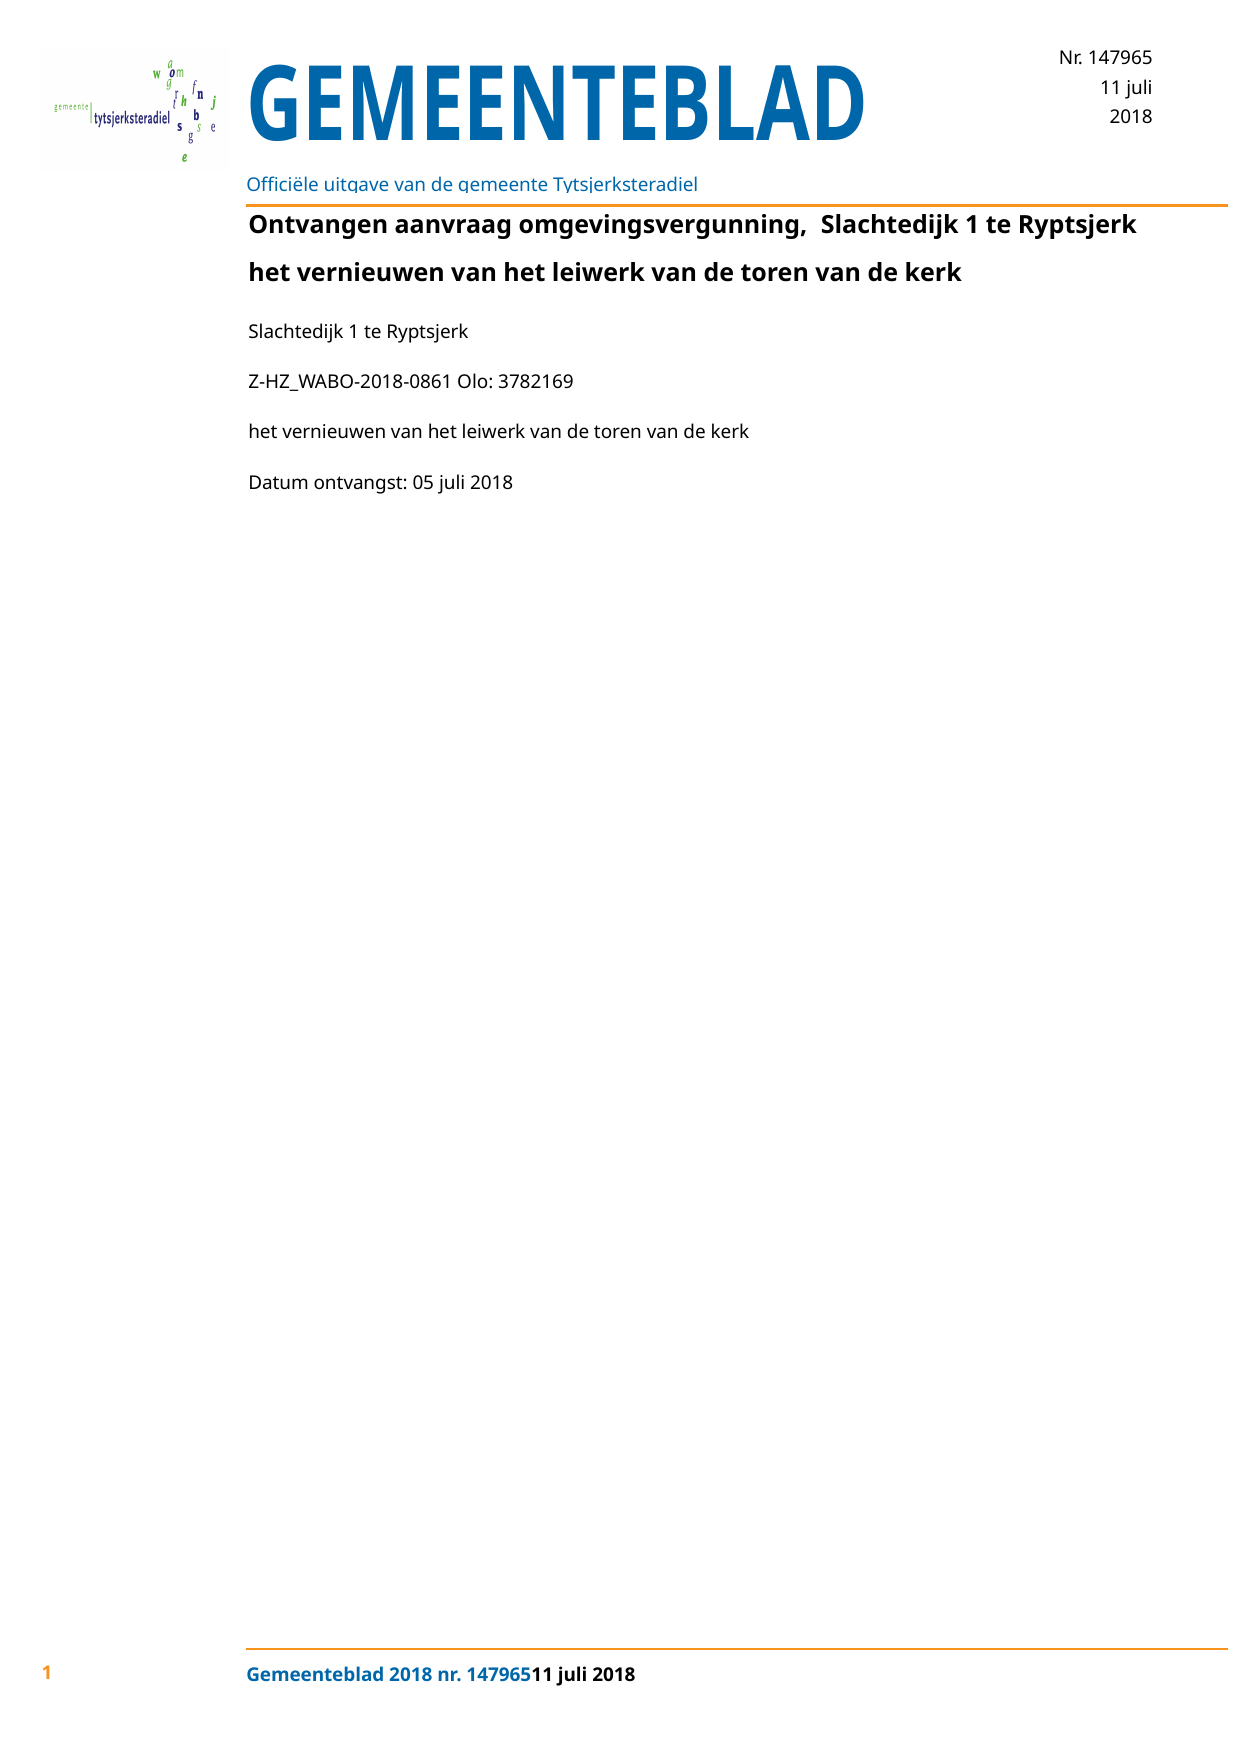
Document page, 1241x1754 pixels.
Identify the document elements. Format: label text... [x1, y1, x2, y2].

text Datum ontvangst: 05 juli 2018 [248, 469, 1152, 495]
text het vernieuwen van het leiwerk van de toren van de kerk [248, 419, 1152, 444]
text Z-HZ_WABO-2018-0861 Olo: 3782169 [248, 368, 1152, 394]
text Ontvangen aanvraag omgevingsvergunning, Slachtedijk 1 te Ryptsjerk het vernieuwen van het leiwerk van de toren van de kerk [248, 207, 1152, 288]
picture [41, 47, 231, 172]
text Slachtedijk 1 te Ryptsjerk [248, 318, 1152, 344]
